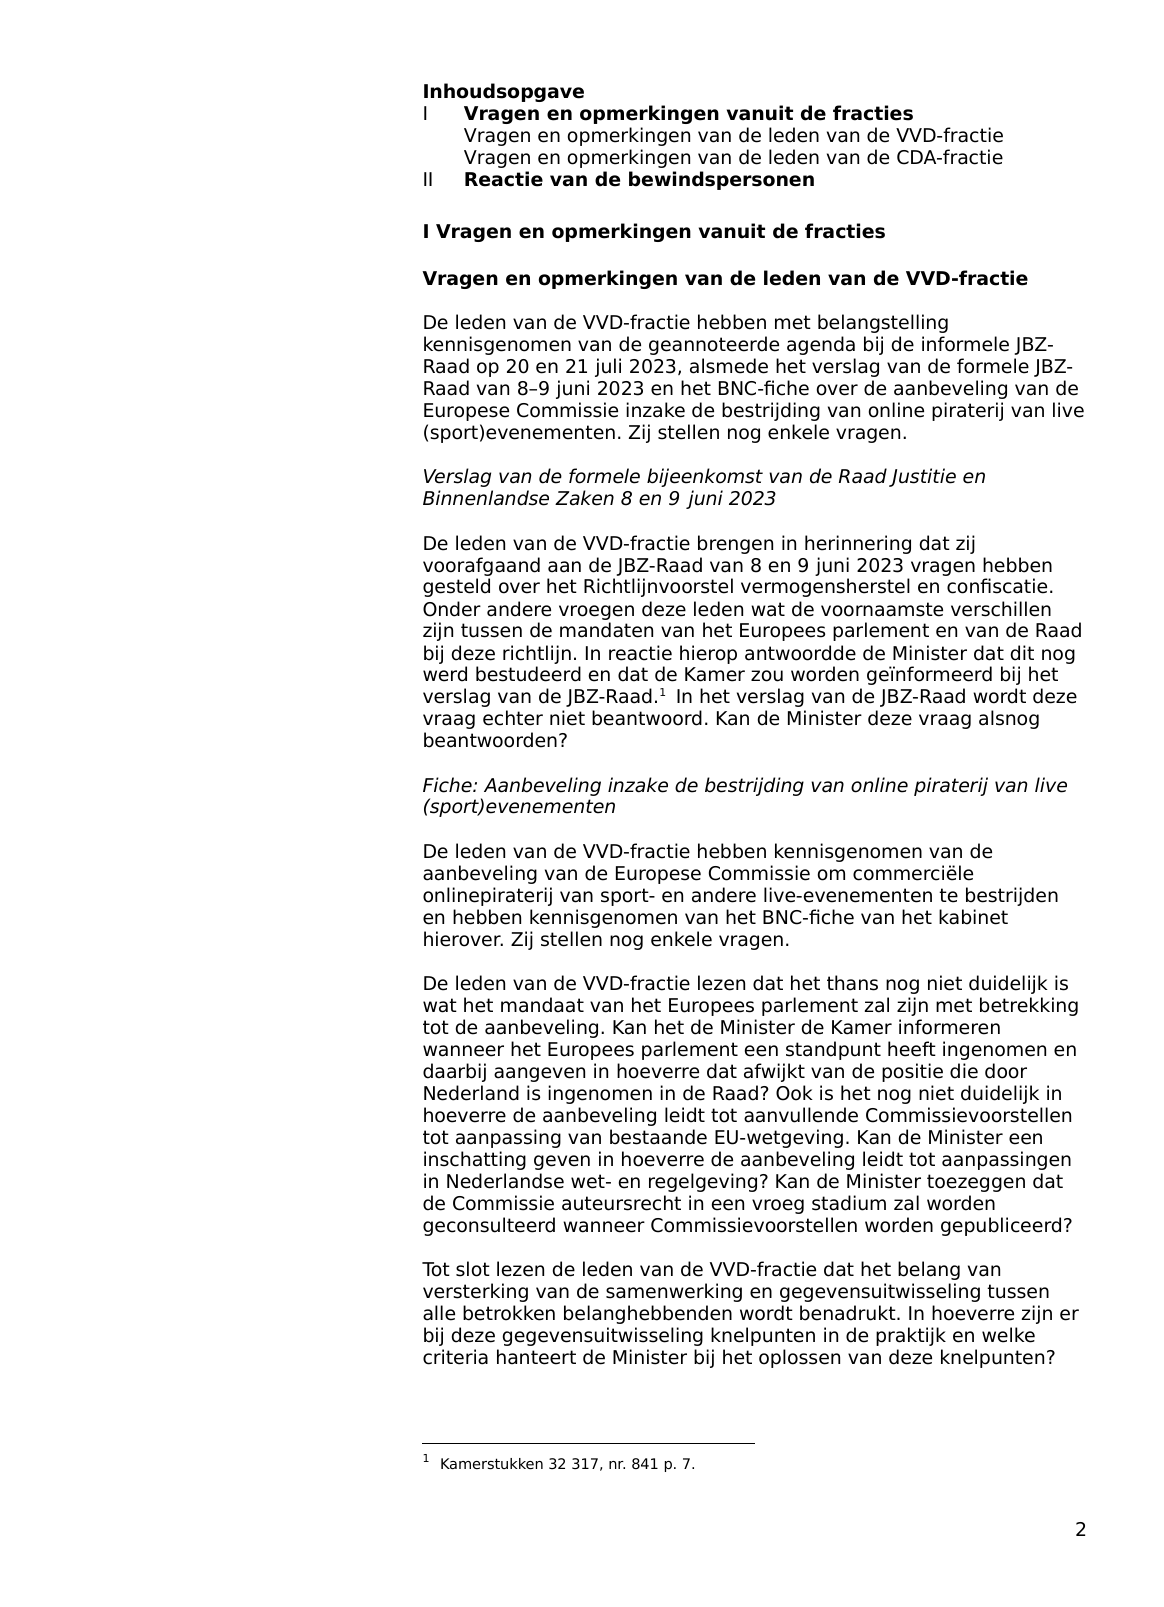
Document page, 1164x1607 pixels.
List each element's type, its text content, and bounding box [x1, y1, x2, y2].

subtitle Vragen en opmerkingen van de leden van de VVD-fractie [422, 268, 1087, 290]
subtitle Inhoudsopgave [422, 81, 1087, 103]
text De leden van de VVD-fractie lezen dat het thans nog niet duidelijk is wat het mandaat van het Europees parlement zal zijn met betrekking tot de aanbeveling. Kan het de Minister de Kamer informeren wanneer het Europees parlement een standpunt heeft ingenomen en daarbij aangeven in hoeverre dat afwijkt van de positie die door Nederland is ingenomen in de Raad? Ook is het nog niet duidelijk in hoeverre de aanbeveling leidt tot aanvullende Commissievoorstellen tot aanpassing van bestaande EU-wetgeving. Kan de Minister een inschatting geven in hoeverre de aanbeveling leidt tot aanpassingen in Nederlandse wet- en regelgeving? Kan de Minister toezeggen dat de Commissie auteursrecht in een vroeg stadium zal worden geconsulteerd wanneer Commissievoorstellen worden gepubliceerd? [422, 973, 1087, 1236]
text II Reactie van de bewindspersonen [422, 169, 1087, 191]
text I Vragen en opmerkingen vanuit de fracties [422, 103, 1087, 125]
subtitle Verslag van de formele bijeenkomst van de Raad Justitie en Binnenlandse Zaken 8 en 9 juni 2023 [422, 466, 1087, 510]
text Vragen en opmerkingen van de leden van de CDA-fractie [464, 147, 1087, 169]
subtitle Fiche: Aanbeveling inzake de bestrijding van online piraterij van live (sport)evenementen [422, 774, 1087, 818]
text De leden van de VVD-fractie brengen in herinnering dat zij voorafgaand aan de JBZ-Raad van 8 en 9 juni 2023 vragen hebben gesteld over het Richtlijnvoorstel vermogensherstel en confiscatie. Onder andere vroegen deze leden wat de voornaamste verschillen zijn tussen de mandaten van het Europees parlement en van de Raad bij deze richtlijn. In reactie hierop antwoordde de Minister dat dit nog werd bestudeerd en dat de Kamer zou worden geïnformeerd bij het verslag van de JBZ-Raad. In het verslag van de JBZ-Raad wordt deze vraag echter niet beantwoord. Kan de Minister deze vraag alsnog beantwoorden? [422, 532, 1087, 752]
text Tot slot lezen de leden van de VVD-fractie dat het belang van versterking van de samenwerking en gegevensuitwisseling tussen alle betrokken belanghebbenden wordt benadrukt. In hoeverre zijn er bij deze gegevensuitwisseling knelpunten in de praktijk en welke criteria hanteert de Minister bij het oplossen van deze knelpunten? [422, 1259, 1087, 1368]
text De leden van de VVD-fractie hebben met belangstelling kennisgenomen van de geannoteerde agenda bij de informele JBZ-Raad op 20 en 21 juli 2023, alsmede het verslag van de formele JBZ-Raad van 8–9 juni 2023 en het BNC-fiche over de aanbeveling van de Europese Commissie inzake de bestrijding van online piraterij van live (sport)evenementen. Zij stellen nog enkele vragen. [422, 312, 1087, 444]
subtitle I Vragen en opmerkingen vanuit de fracties [422, 221, 1087, 243]
text Vragen en opmerkingen van de leden van de VVD-fractie [464, 125, 1087, 147]
text De leden van de VVD-fractie hebben kennisgenomen van de aanbeveling van de Europese Commissie om commerciële onlinepiraterij van sport- en andere live-evenementen te bestrijden en hebben kennisgenomen van het BNC-fiche van het kabinet hierover. Zij stellen nog enkele vragen. [422, 841, 1087, 951]
text Kamerstukken 32 317, nr. 841 p. 7. [422, 1452, 1087, 1474]
